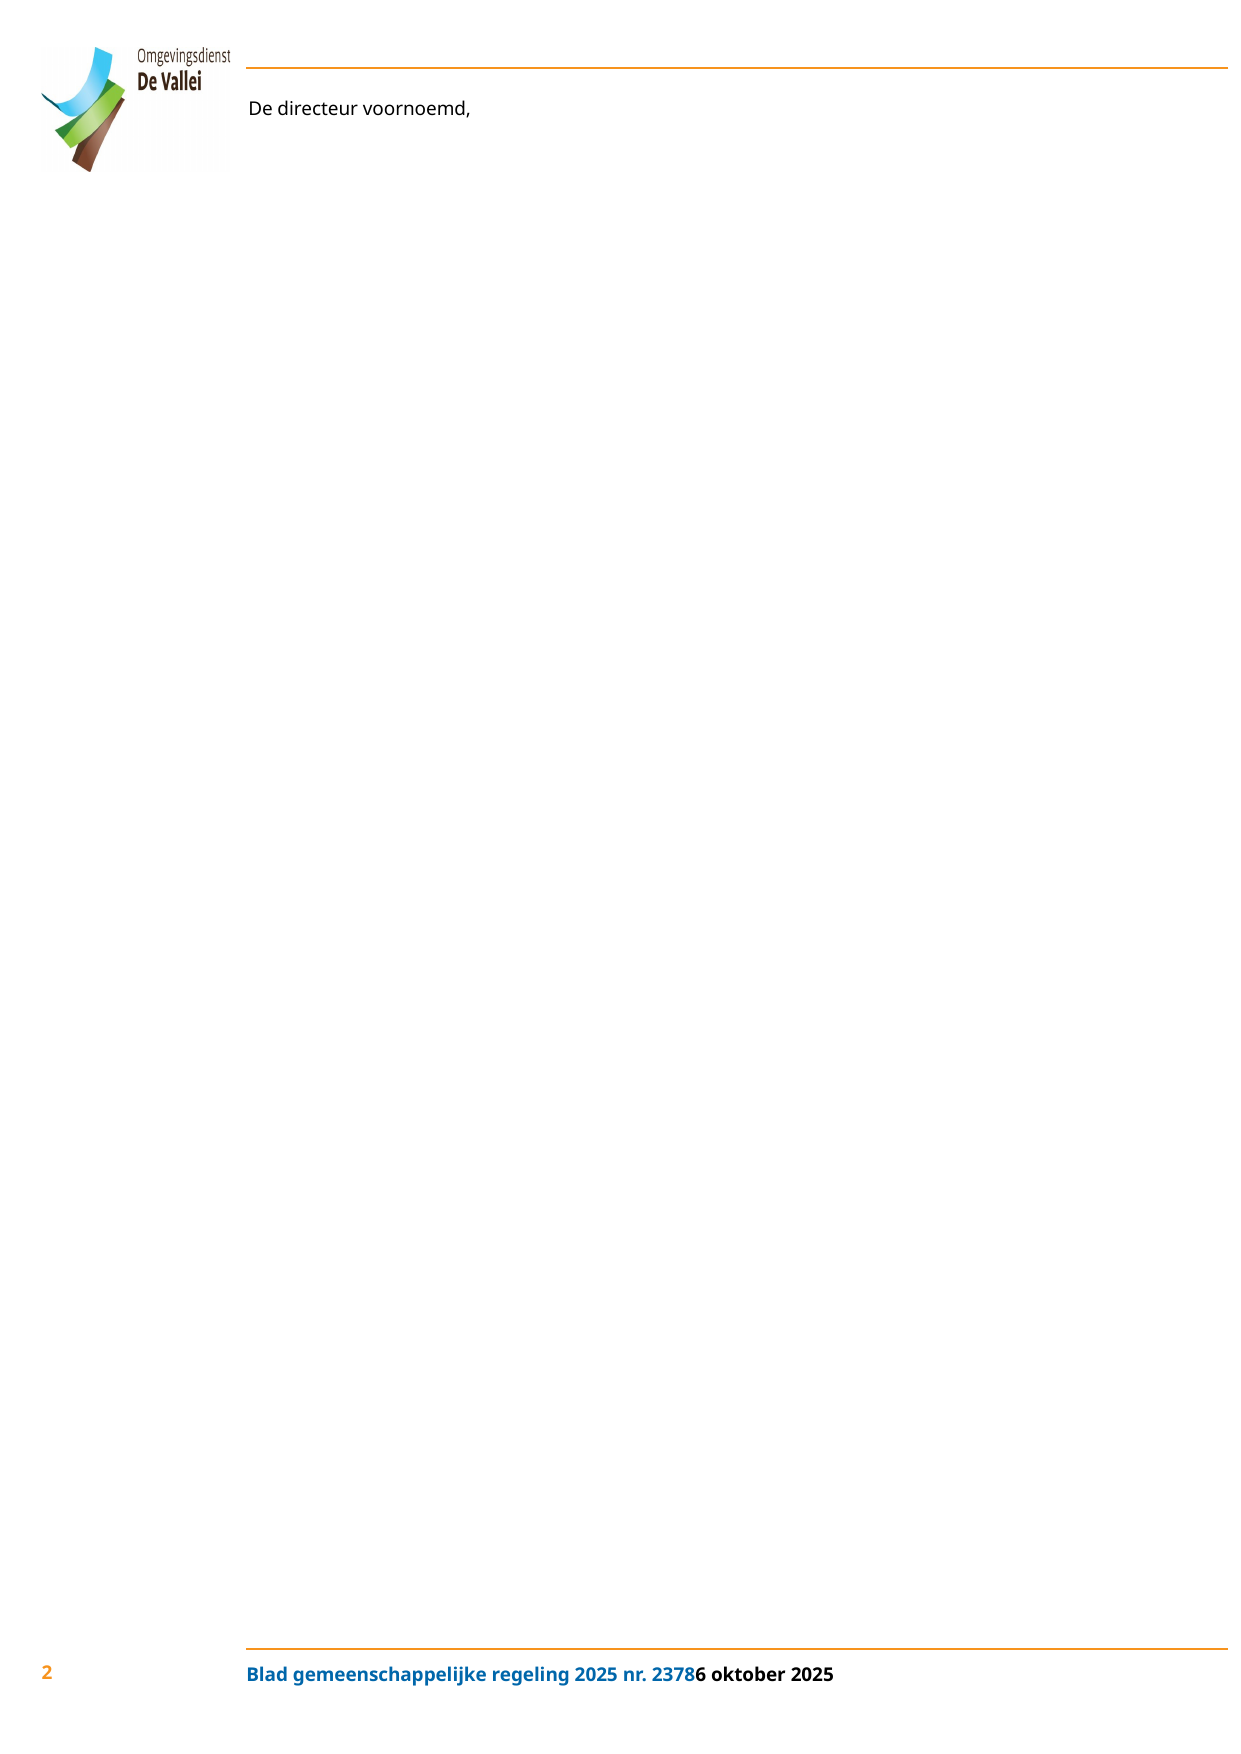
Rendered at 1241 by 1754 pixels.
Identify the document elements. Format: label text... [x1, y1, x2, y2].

text De directeur voornoemd, [248, 95, 1152, 121]
picture [41, 47, 231, 172]
